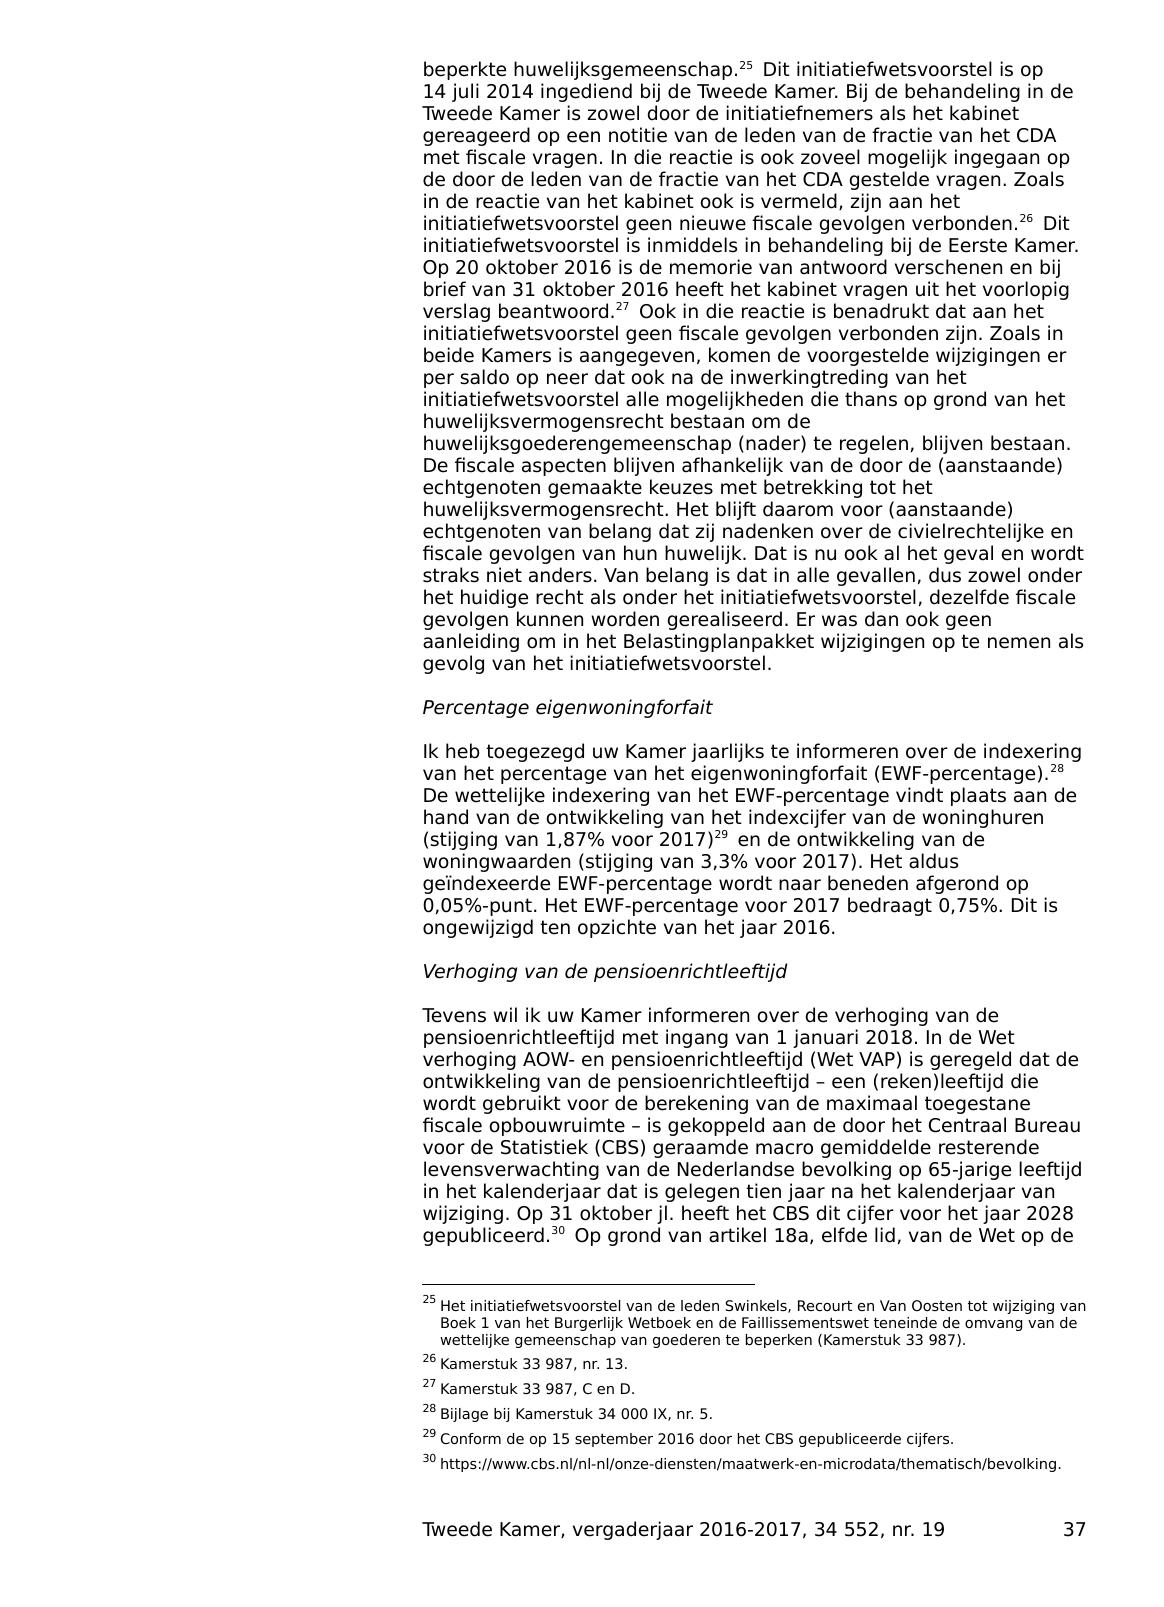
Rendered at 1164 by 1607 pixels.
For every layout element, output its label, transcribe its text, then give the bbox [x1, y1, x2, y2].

text https://www.cbs.nl/nl-nl/onze-diensten/maatwerk-en-microdata/thematisch/bevolking. [422, 1452, 1087, 1474]
text Kamerstuk 33 987, C en D. [422, 1377, 1087, 1399]
text Ik heb toegezegd uw Kamer jaarlijks te informeren over de indexering van het percentage van het eigenwoningforfait (EWF-percentage). De wettelijke indexering van het EWF-percentage vindt plaats aan de hand van de ontwikkeling van het indexcijfer van de woninghuren (stijging van 1,87% voor 2017) en de ontwikkeling van de woningwaarden (stijging van 3,3% voor 2017). Het aldus geïndexeerde EWF-percentage wordt naar beneden afgerond op 0,05%-punt. Het EWF-percentage voor 2017 bedraagt 0,75%. Dit is ongewijzigd ten opzichte van het jaar 2016. [422, 741, 1087, 939]
text Kamerstuk 33 987, nr. 13. [422, 1352, 1087, 1374]
subtitle Percentage eigenwoningforfait [422, 697, 1087, 719]
text Tevens wil ik uw Kamer informeren over de verhoging van de pensioenrichtleeftijd met ingang van 1 januari 2018. In de Wet verhoging AOW- en pensioenrichtleeftijd (Wet VAP) is geregeld dat de ontwikkeling van de pensioenrichtleeftijd – een (reken)leeftijd die wordt gebruikt voor de berekening van de maximaal toegestane fiscale opbouwruimte – is gekoppeld aan de door het Centraal Bureau voor de Statistiek (CBS) geraamde macro gemiddelde resterende levensverwachting van de Nederlandse bevolking op 65-jarige leeftijd in het kalenderjaar dat is gelegen tien jaar na het kalenderjaar van wijziging. Op 31 oktober jl. heeft het CBS dit cijfer voor het jaar 2028 gepubliceerd. Op grond van artikel 18a, elfde lid, van de Wet op de [422, 1005, 1087, 1247]
subtitle Verhoging van de pensioenrichtleeftijd [422, 961, 1087, 983]
text Bijlage bij Kamerstuk 34 000 IX, nr. 5. [422, 1402, 1087, 1424]
text Het initiatiefwetsvoorstel van de leden Swinkels, Recourt en Van Oosten tot wijziging van Boek 1 van het Burgerlijk Wetboek en de Faillissementswet teneinde de omvang van de wettelijke gemeenschap van goederen te beperken (Kamerstuk 33 987). [422, 1293, 1087, 1349]
text Conform de op 15 september 2016 door het CBS gepubliceerde cijfers. [422, 1427, 1087, 1449]
text beperkte huwelijksgemeenschap. Dit initiatiefwetsvoorstel is op 14 juli 2014 ingediend bij de Tweede Kamer. Bij de behandeling in de Tweede Kamer is zowel door de initiatiefnemers als het kabinet gereageerd op een notitie van de leden van de fractie van het CDA met fiscale vragen. In die reactie is ook zoveel mogelijk ingegaan op de door de leden van de fractie van het CDA gestelde vragen. Zoals in de reactie van het kabinet ook is vermeld, zijn aan het initiatiefwetsvoorstel geen nieuwe fiscale gevolgen verbonden. Dit initiatiefwetsvoorstel is inmiddels in behandeling bij de Eerste Kamer. Op 20 oktober 2016 is de memorie van antwoord verschenen en bij brief van 31 oktober 2016 heeft het kabinet vragen uit het voorlopig verslag beantwoord. Ook in die reactie is benadrukt dat aan het initiatiefwetsvoorstel geen fiscale gevolgen verbonden zijn. Zoals in beide Kamers is aangegeven, komen de voorgestelde wijzigingen er per saldo op neer dat ook na de inwerkingtreding van het initiatiefwetsvoorstel alle mogelijkheden die thans op grond van het huwelijksvermogensrecht bestaan om de huwelijksgoederengemeenschap (nader) te regelen, blijven bestaan. De fiscale aspecten blijven afhankelijk van de door de (aanstaande) echtgenoten gemaakte keuzes met betrekking tot het huwelijksvermogensrecht. Het blijft daarom voor (aanstaande) echtgenoten van belang dat zij nadenken over de civielrechtelijke en fiscale gevolgen van hun huwelijk. Dat is nu ook al het geval en wordt straks niet anders. Van belang is dat in alle gevallen, dus zowel onder het huidige recht als onder het initiatiefwetsvoorstel, dezelfde fiscale gevolgen kunnen worden gerealiseerd. Er was dan ook geen aanleiding om in het Belastingplanpakket wijzigingen op te nemen als gevolg van het initiatiefwetsvoorstel. [422, 59, 1087, 674]
